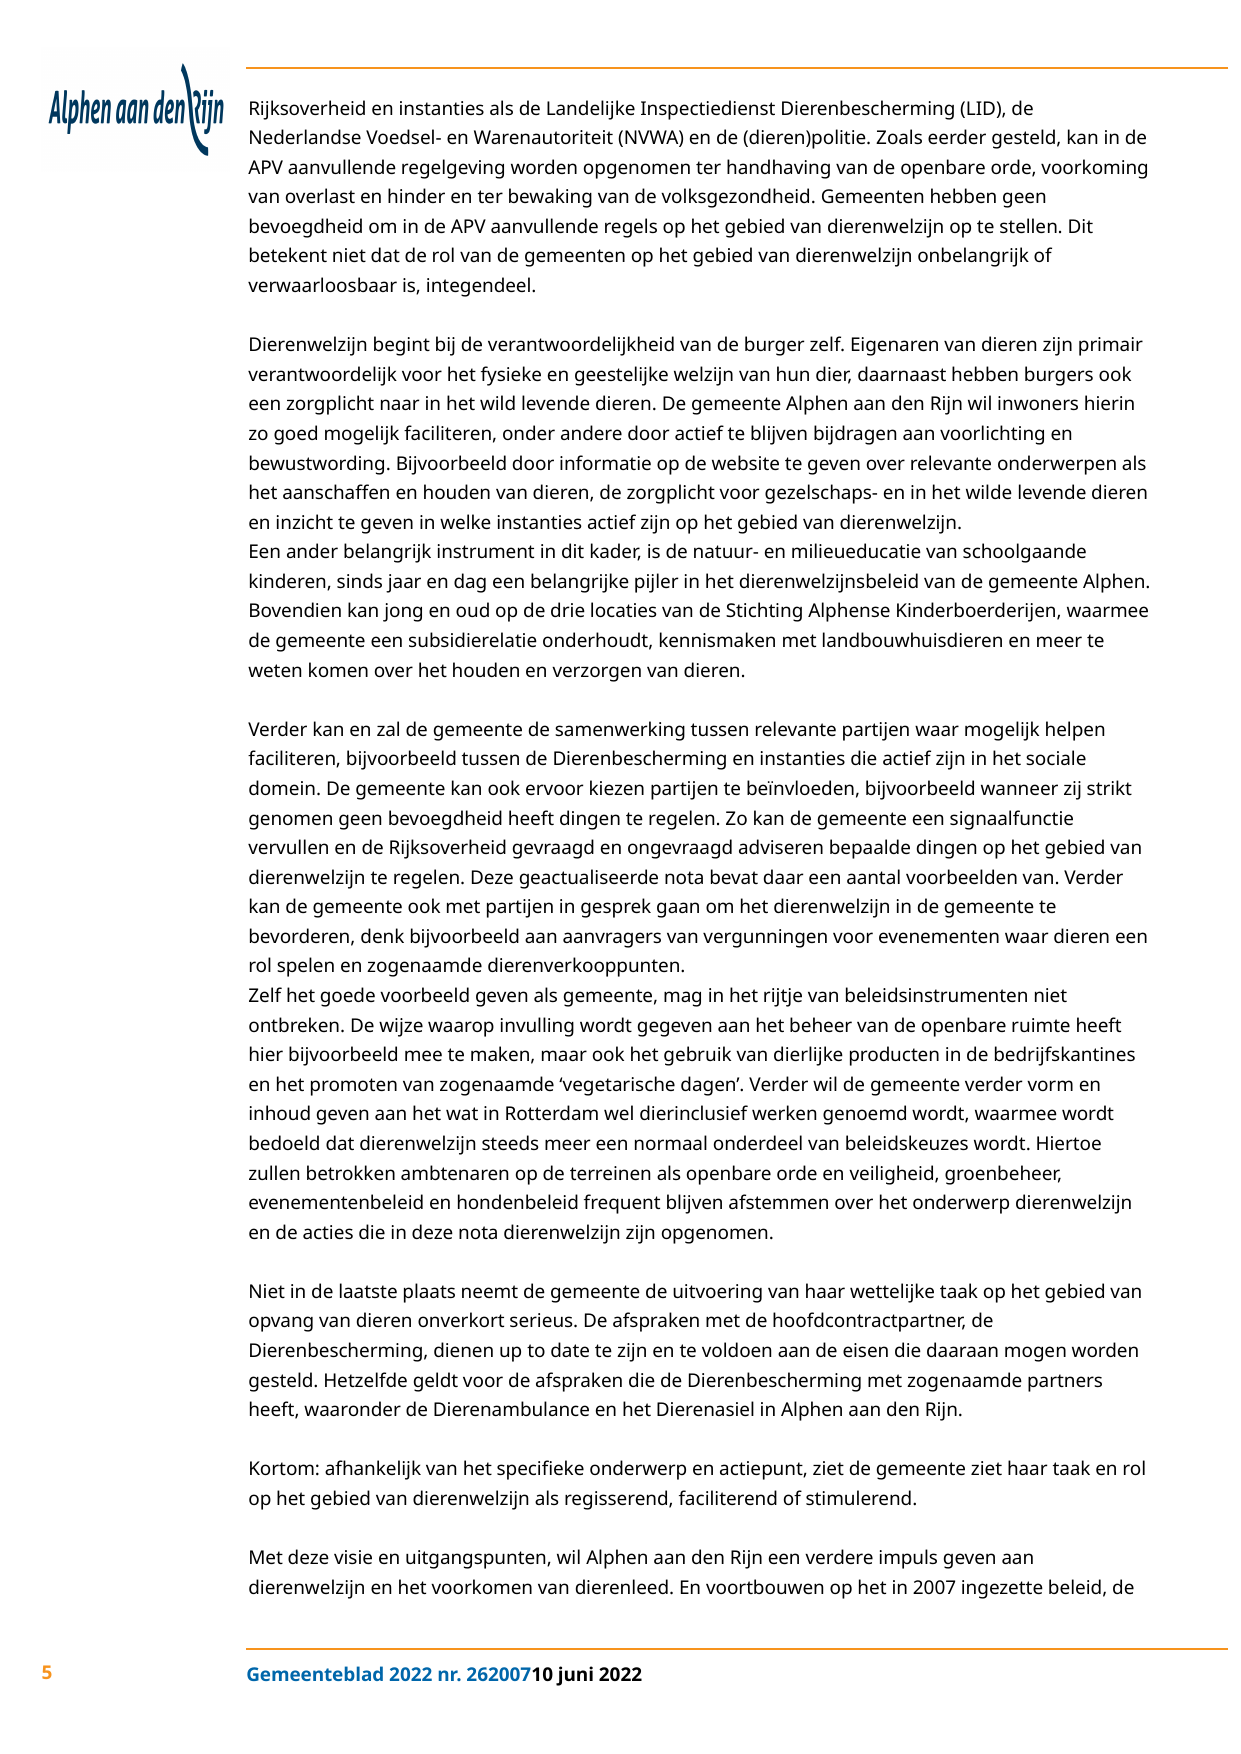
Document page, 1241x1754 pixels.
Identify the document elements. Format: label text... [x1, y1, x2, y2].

picture [41, 47, 231, 172]
text Verder kan en zal de gemeente de samenwerking tussen relevante partijen waar mogelijk helpen faciliteren, bijvoorbeeld tussen de Dierenbescherming en instanties die actief zijn in het sociale domein. De gemeente kan ook ervoor kiezen partijen te beïnvloeden, bijvoorbeeld wanneer zij strikt genomen geen bevoegdheid heeft dingen te regelen. Zo kan de gemeente een signaalfunctie vervullen en de Rijksoverheid gevraagd en ongevraagd adviseren bepaalde dingen op het gebied van dierenwelzijn te regelen. Deze geactualiseerde nota bevat daar een aantal voorbeelden van. Verder kan de gemeente ook met partijen in gesprek gaan om het dierenwelzijn in de gemeente te bevorderen, denk bijvoorbeeld aan aanvragers van vergunningen voor evenementen waar dieren een rol spelen en zogenaamde dierenverkooppunten. [248, 716, 1152, 978]
text Met deze visie en uitgangspunten, wil Alphen aan den Rijn een verdere impuls geven aan dierenwelzijn en het voorkomen van dierenleed. En voortbouwen op het in 2007 ingezette beleid, de [248, 1544, 1152, 1600]
text Niet in de laatste plaats neemt de gemeente de uitvoering van haar wettelijke taak op het gebied van opvang van dieren onverkort serieus. De afspraken met de hoofdcontractpartner, de Dierenbescherming, dienen up to date te zijn en te voldoen aan de eisen die daaraan mogen worden gesteld. Hetzelfde geldt voor de afspraken die de Dierenbescherming met zogenaamde partners heeft, waaronder de Dierenambulance en het Dierenasiel in Alphen aan den Rijn. [248, 1278, 1152, 1422]
text Dierenwelzijn begint bij de verantwoordelijkheid van de burger zelf. Eigenaren van dieren zijn primair verantwoordelijk voor het fysieke en geestelijke welzijn van hun dier, daarnaast hebben burgers ook een zorgplicht naar in het wild levende dieren. De gemeente Alphen aan den Rijn wil inwoners hierin zo goed mogelijk faciliteren, onder andere door actief te blijven bijdragen aan voorlichting en bewustwording. Bijvoorbeeld door informatie op de website te geven over relevante onderwerpen als het aanschaffen en houden van dieren, de zorgplicht voor gezelschaps- en in het wilde levende dieren en inzicht te geven in welke instanties actief zijn op het gebied van dierenwelzijn. [248, 331, 1152, 535]
text Een ander belangrijk instrument in dit kader, is de natuur- en milieueducatie van schoolgaande kinderen, sinds jaar en dag een belangrijke pijler in het dierenwelzijnsbeleid van de gemeente Alphen. Bovendien kan jong en oud op de drie locaties van de Stichting Alphense Kinderboerderijen, waarmee de gemeente een subsidierelatie onderhoudt, kennismaken met landbouwhuisdieren en meer te weten komen over het houden en verzorgen van dieren. [248, 538, 1152, 683]
text Kortom: afhankelijk van het specifieke onderwerp en actiepunt, ziet de gemeente ziet haar taak en rol op het gebied van dierenwelzijn als regisserend, faciliterend of stimulerend. [248, 1456, 1152, 1511]
text Rijksoverheid en instanties als de Landelijke Inspectiedienst Dierenbescherming (LID), de Nederlandse Voedsel- en Warenautoriteit (NVWA) en de (dieren)politie. Zoals eerder gesteld, kan in de APV aanvullende regelgeving worden opgenomen ter handhaving van de openbare orde, voorkoming van overlast en hinder en ter bewaking van de volksgezondheid. Gemeenten hebben geen bevoegdheid om in de APV aanvullende regels op het gebied van dierenwelzijn op te stellen. Dit betekent niet dat de rol van de gemeenten op het gebied van dierenwelzijn onbelangrijk of verwaarloosbaar is, integendeel. [248, 95, 1152, 298]
text Zelf het goede voorbeeld geven als gemeente, mag in het rijtje van beleidsinstrumenten niet ontbreken. De wijze waarop invulling wordt gegeven aan het beheer van de openbare ruimte heeft hier bijvoorbeeld mee te maken, maar ook het gebruik van dierlijke producten in de bedrijfskantines en het promoten van zogenaamde ‘vegetarische dagen’. Verder wil de gemeente verder vorm en inhoud geven aan het wat in Rotterdam wel dierinclusief werken genoemd wordt, waarmee wordt bedoeld dat dierenwelzijn steeds meer een normaal onderdeel van beleidskeuzes wordt. Hiertoe zullen betrokken ambtenaren op de terreinen als openbare orde en veiligheid, groenbeheer, evenementenbeleid en hondenbeleid frequent blijven afstemmen over het onderwerp dierenwelzijn en de acties die in deze nota dierenwelzijn zijn opgenomen. [248, 982, 1152, 1245]
